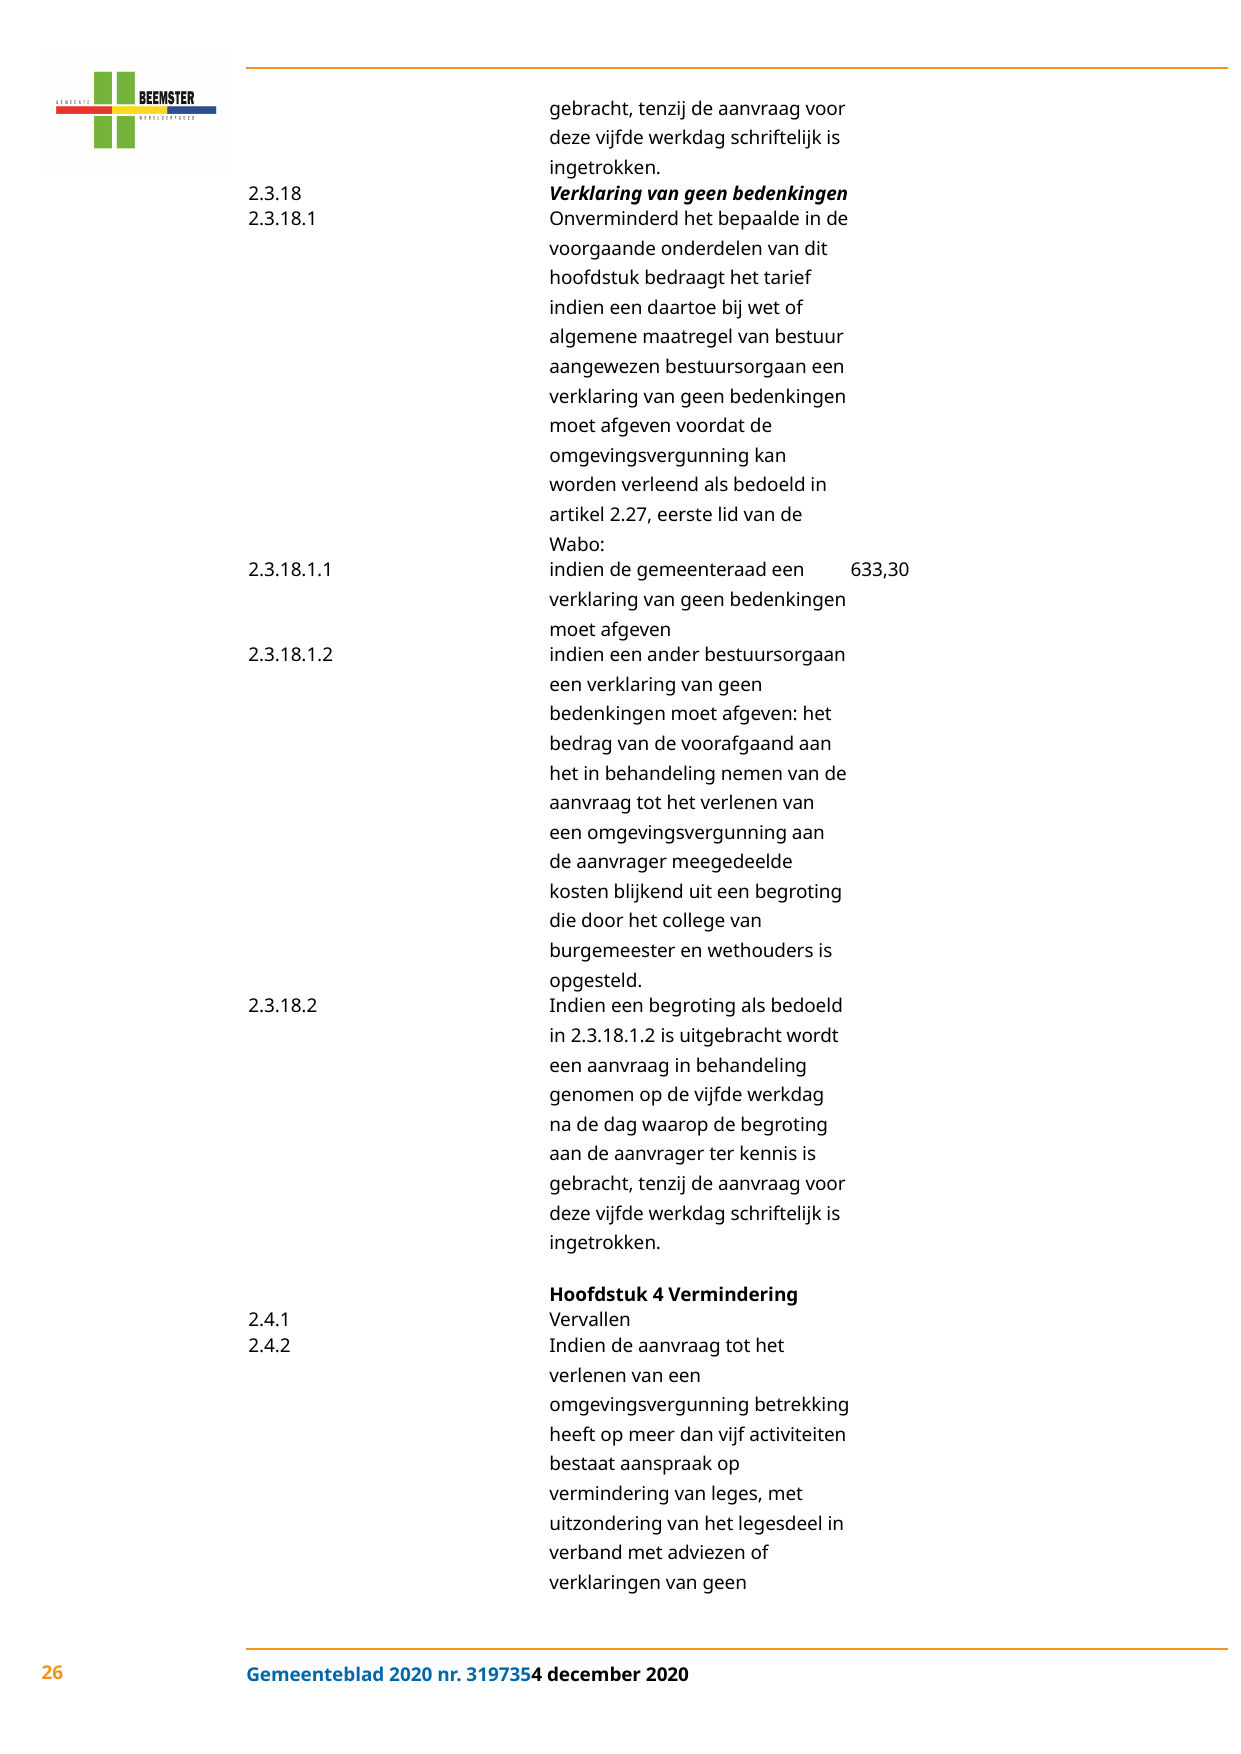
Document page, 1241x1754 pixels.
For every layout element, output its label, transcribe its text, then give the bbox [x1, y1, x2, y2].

table_cell 2.4.1 [248, 1306, 549, 1332]
table_cell [549, 1255, 850, 1281]
table_cell 2.3.18.1 [248, 205, 549, 557]
table_cell Indien een begroting als bedoeld in 2.3.18.1.2 is uitgebracht wordt een aanvraag in behandeling genomen op de vijfde werkdag na de dag waarop de begroting aan de aanvrager ter kennis is gebracht, tenzij de aanvraag voor deze vijfde werkdag schriftelijk is ingetrokken. [549, 993, 850, 1255]
table_cell [850, 1306, 1152, 1332]
table_cell 2.4.2 [248, 1332, 549, 1594]
table_cell Onverminderd het bepaalde in de voorgaande onderdelen van dit hoofdstuk bedraagt het tarief indien een daartoe bij wet of algemene maatregel van bestuur aangewezen bestuursorgaan een verklaring van geen bedenkingen moet afgeven voordat de omgevingsvergunning kan worden verleend als bedoeld in artikel 2.27, eerste lid van de Wabo: [549, 205, 850, 557]
table_cell [850, 95, 1152, 180]
table_cell 633,30 [850, 557, 1152, 641]
table_cell [850, 993, 1152, 1255]
table_cell [850, 1332, 1152, 1594]
table_cell [850, 1255, 1152, 1281]
table_cell [850, 641, 1152, 993]
table_cell 2.3.18 [248, 180, 549, 205]
table_cell [850, 180, 1152, 205]
table_cell Indien de aanvraag tot het verlenen van een omgevingsvergunning betrekking heeft op meer dan vijf activiteiten bestaat aanspraak op vermindering van leges, met uitzondering van het legesdeel in verband met adviezen of verklaringen van geen [549, 1332, 850, 1594]
table_cell [248, 1281, 549, 1306]
table_cell [248, 1255, 549, 1281]
table_cell 2.3.18.2 [248, 993, 549, 1255]
table_cell indien de gemeenteraad een verklaring van geen bedenkingen moet afgeven [549, 557, 850, 641]
table_cell 2.3.18.1.1 [248, 557, 549, 641]
table_cell [248, 95, 549, 180]
table_cell gebracht, tenzij de aanvraag voor deze vijfde werkdag schriftelijk is ingetrokken. [549, 95, 850, 180]
table_cell [850, 1281, 1152, 1306]
table_cell [850, 205, 1152, 557]
table_cell Verklaring van geen bedenkingen [549, 180, 850, 205]
table_cell 2.3.18.1.2 [248, 641, 549, 993]
table_cell Hoofdstuk 4 Vermindering [549, 1281, 850, 1306]
picture [41, 47, 231, 172]
table_cell indien een ander bestuursorgaan een verklaring van geen bedenkingen moet afgeven: het bedrag van de voorafgaand aan het in behandeling nemen van de aanvraag tot het verlenen van een omgevingsvergunning aan de aanvrager meegedeelde kosten blijkend uit een begroting die door het college van burgemeester en wethouders is opgesteld. [549, 641, 850, 993]
table_cell Vervallen [549, 1306, 850, 1332]
